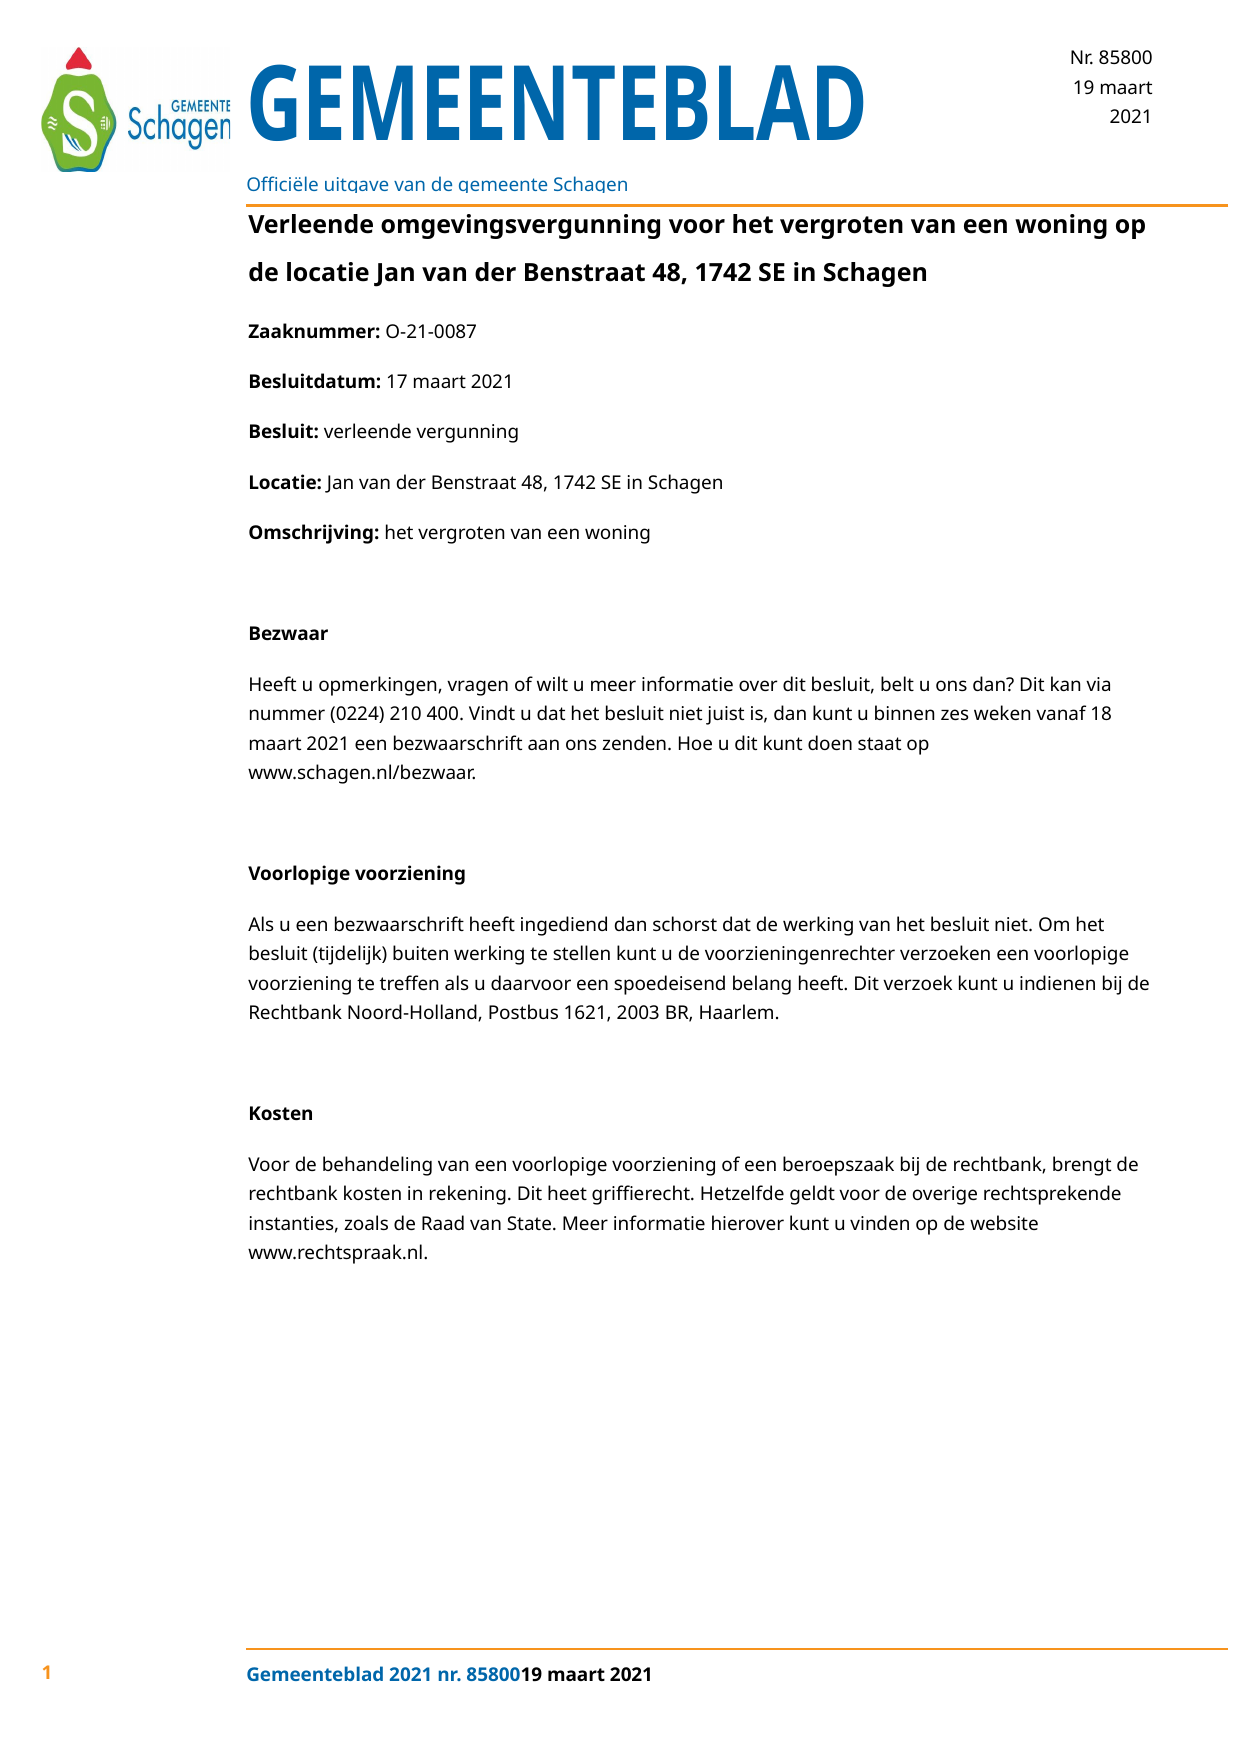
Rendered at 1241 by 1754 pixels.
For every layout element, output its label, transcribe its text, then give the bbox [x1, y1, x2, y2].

text Voor de behandeling van een voorlopige voorziening of een beroepszaak bij de rechtbank, brengt de rechtbank kosten in rekening. Dit heet griffierecht. Hetzelfde geldt voor de overige rechtsprekende instanties, zoals de Raad van State. Meer informatie hierover kunt u vinden op de website www.rechtspraak.nl. [248, 1151, 1152, 1265]
text Voorlopige voorziening [248, 860, 1152, 886]
text Als u een bezwaarschrift heeft ingediend dan schorst dat de werking van het besluit niet. Om het besluit (tijdelijk) buiten werking te stellen kunt u de voorzieningenrechter verzoeken een voorlopige voorziening te treffen als u daarvoor een spoedeisend belang heeft. Dit verzoek kunt u indienen bij de Rechtbank Noord-Holland, Postbus 1621, 2003 BR, Haarlem. [248, 911, 1152, 1025]
text Besluit: verleende vergunning [248, 419, 1152, 444]
picture [41, 47, 231, 172]
text Bezwaar [248, 620, 1152, 646]
text Verleende omgevingsvergunning voor het vergroten van een woning op de locatie Jan van der Benstraat 48, 1742 SE in Schagen [248, 207, 1152, 288]
text Kosten [248, 1100, 1152, 1126]
text Omschrijving: het vergroten van een woning [248, 519, 1152, 545]
text Zaaknummer: O-21-0087 [248, 318, 1152, 344]
text Besluitdatum: 17 maart 2021 [248, 368, 1152, 394]
text Heeft u opmerkingen, vragen of wilt u meer informatie over dit besluit, belt u ons dan? Dit kan via nummer (0224) 210 400. Vindt u dat het besluit niet juist is, dan kunt u binnen zes weken vanaf 18 maart 2021 een bezwaarschrift aan ons zenden. Hoe u dit kunt doen staat op www.schagen.nl/bezwaar. [248, 671, 1152, 785]
text Locatie: Jan van der Benstraat 48, 1742 SE in Schagen [248, 469, 1152, 495]
